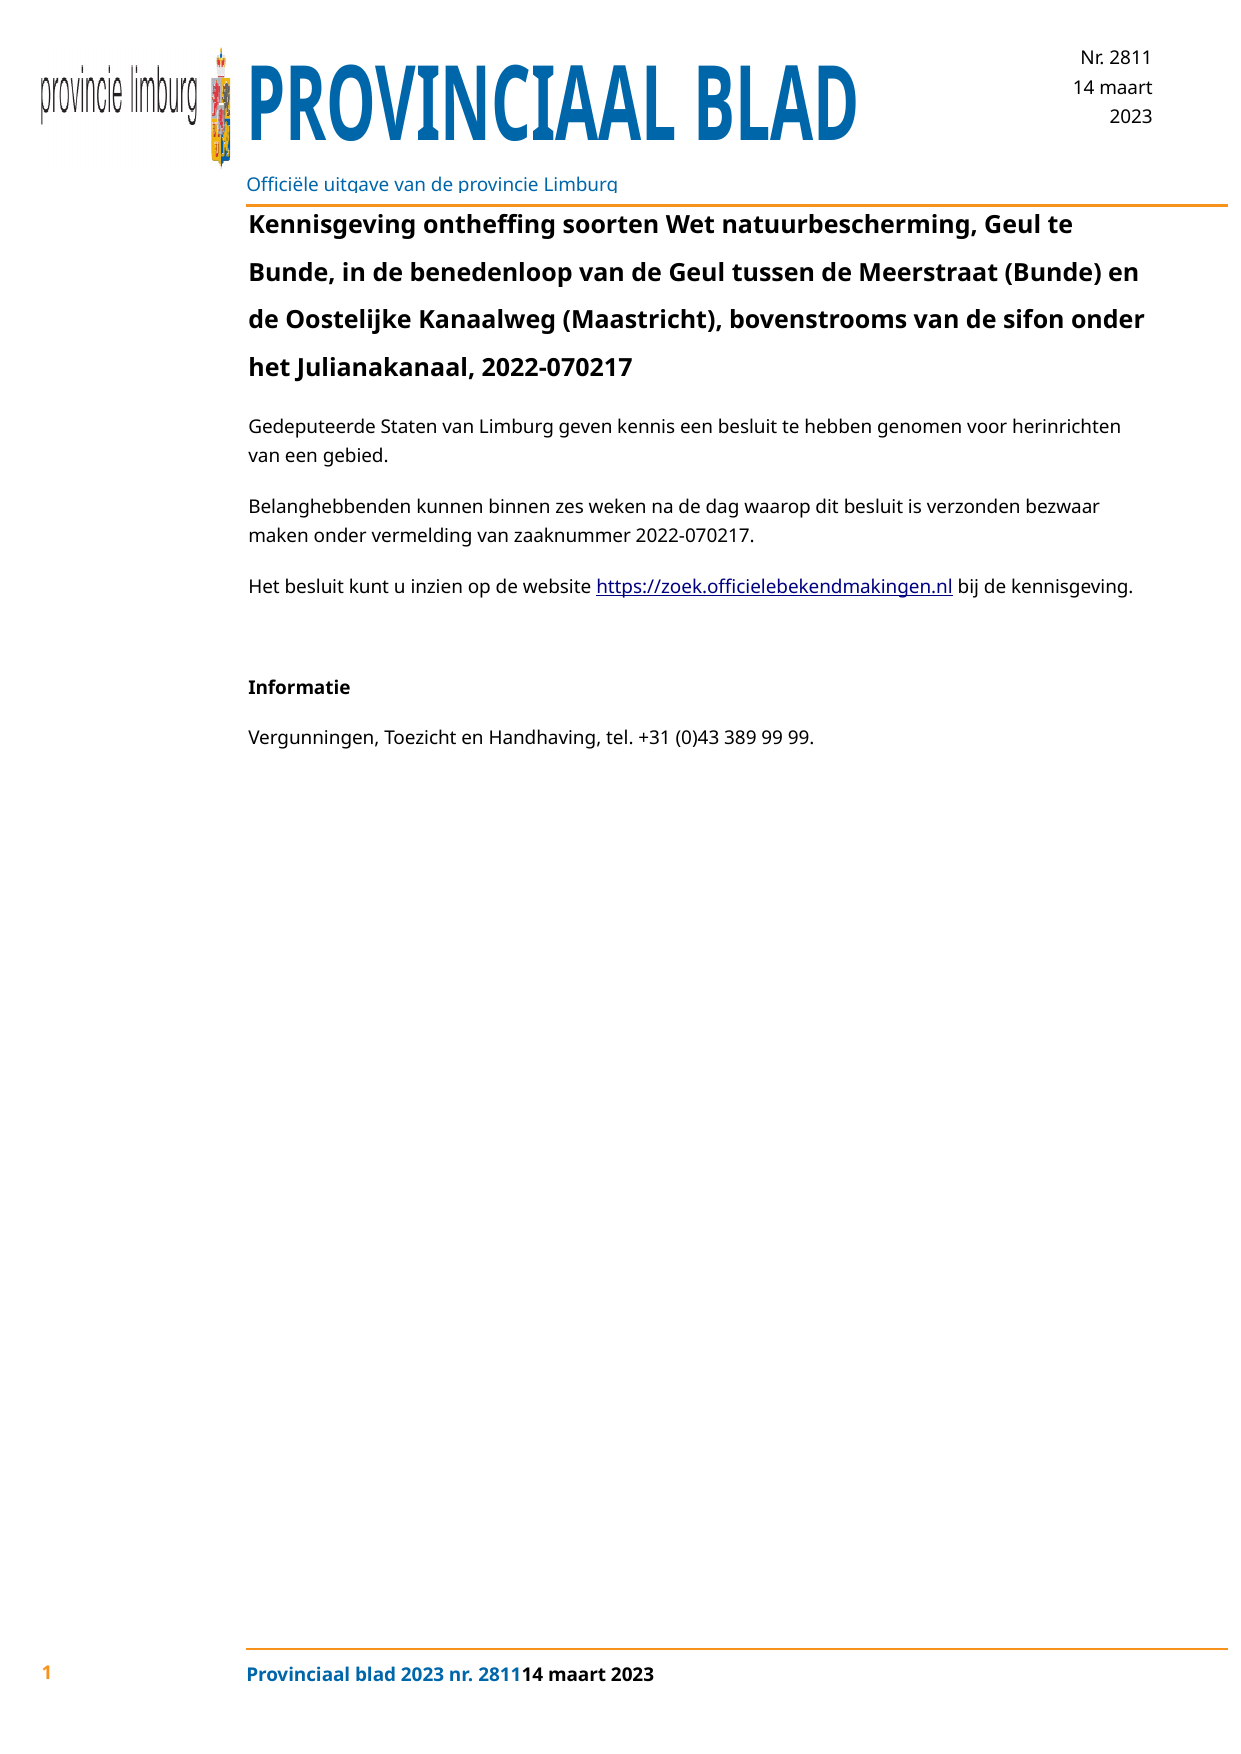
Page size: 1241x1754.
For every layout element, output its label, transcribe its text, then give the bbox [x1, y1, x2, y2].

text Belanghebbenden kunnen binnen zes weken na de dag waarop dit besluit is verzonden bezwaar maken onder vermelding van zaaknummer 2022-070217. [248, 493, 1152, 548]
text Informatie [248, 674, 1152, 700]
text Kennisgeving ontheffing soorten Wet natuurbescherming, Geul te Bunde, in de benedenloop van de Geul tussen de Meerstraat (Bunde) en de Oostelijke Kanaalweg (Maastricht), bovenstrooms van de sifon onder het Julianakanaal, 2022-070217 [248, 207, 1152, 384]
text Het besluit kunt u inzien op de website https://zoek.officielebekendmakingen.nl bij de kennisgeving. [248, 573, 1152, 599]
text Vergunningen, Toezicht en Handhaving, tel. +31 (0)43 389 99 99. [248, 724, 1152, 750]
text Gedeputeerde Staten van Limburg geven kennis een besluit te hebben genomen voor herinrichten van een gebied. [248, 413, 1152, 468]
picture [41, 47, 231, 172]
